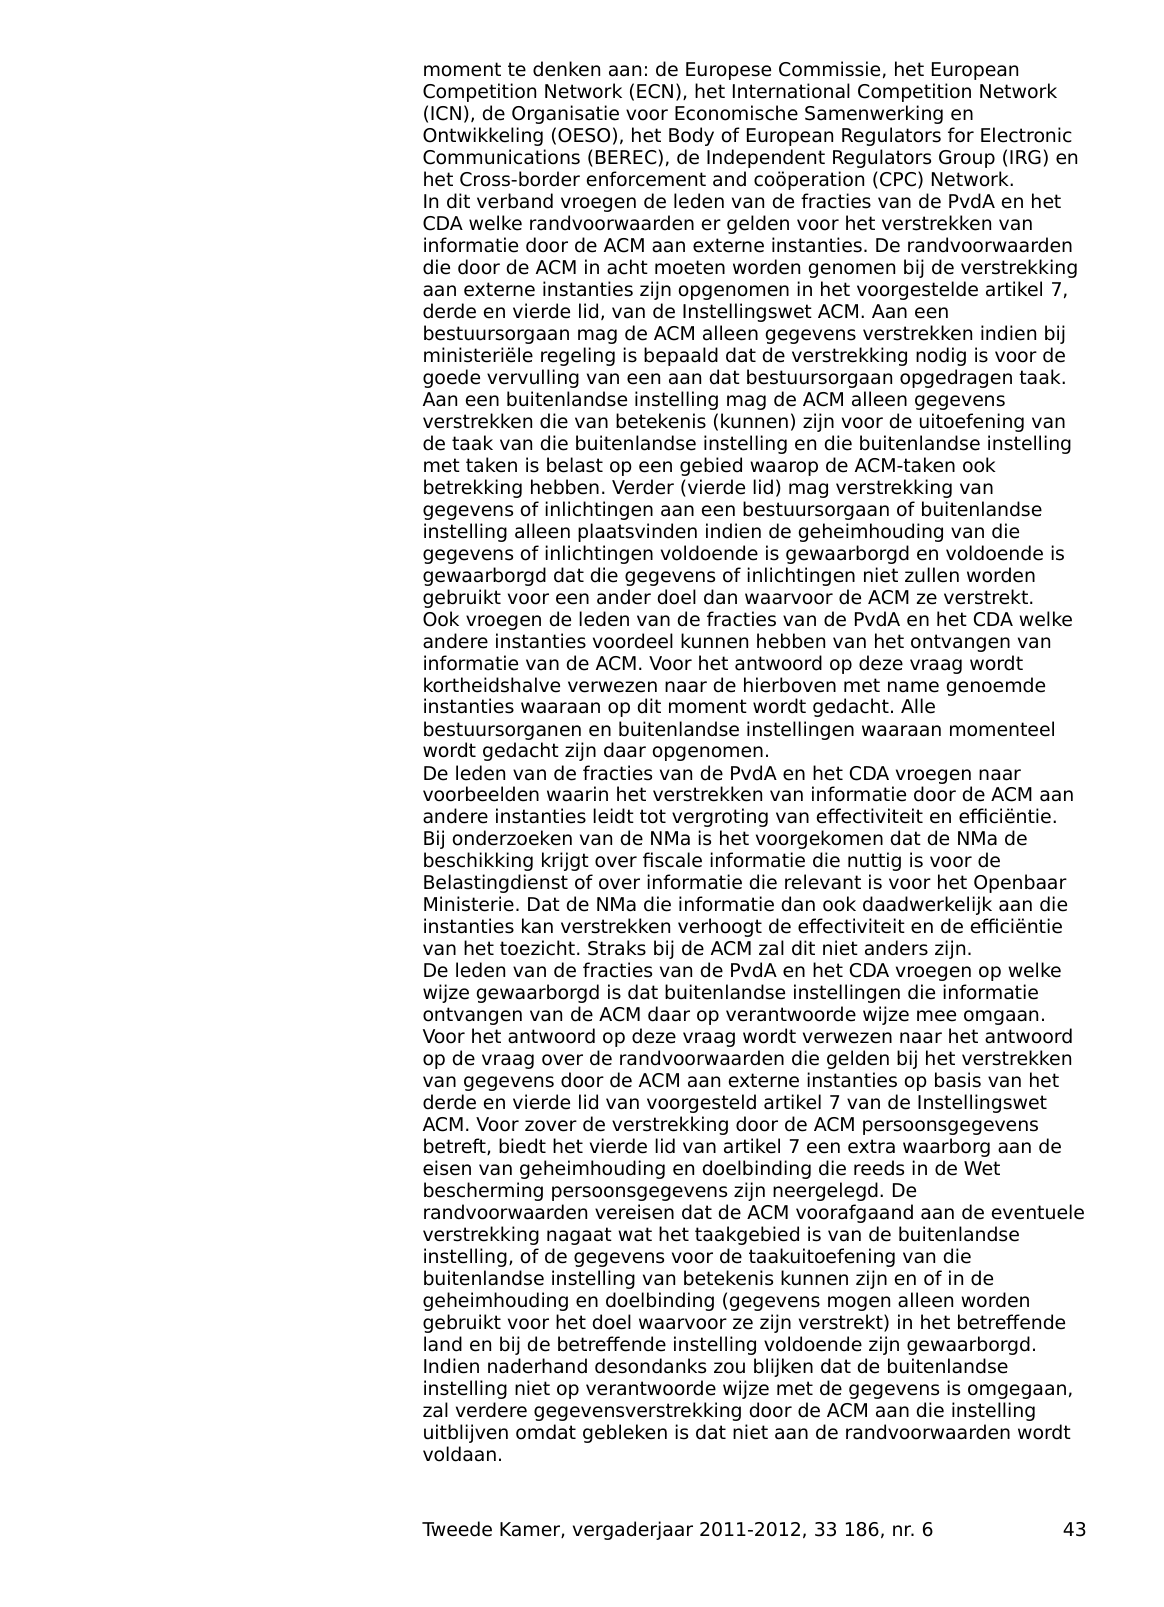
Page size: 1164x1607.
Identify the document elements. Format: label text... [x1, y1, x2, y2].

text Ook vroegen de leden van de fracties van de PvdA en het CDA welke andere instanties voordeel kunnen hebben van het ontvangen van informatie van de ACM. Voor het antwoord op deze vraag wordt kortheidshalve verwezen naar de hierboven met name genoemde instanties waaraan op dit moment wordt gedacht. Alle bestuursorganen en buitenlandse instellingen waaraan momenteel wordt gedacht zijn daar opgenomen. [422, 608, 1087, 762]
text In dit verband vroegen de leden van de fracties van de PvdA en het CDA welke randvoorwaarden er gelden voor het verstrekken van informatie door de ACM aan externe instanties. De randvoorwaarden die door de ACM in acht moeten worden genomen bij de verstrekking aan externe instanties zijn opgenomen in het voorgestelde artikel 7, derde en vierde lid, van de Instellingswet ACM. Aan een bestuursorgaan mag de ACM alleen gegevens verstrekken indien bij ministeriële regeling is bepaald dat de verstrekking nodig is voor de goede vervulling van een aan dat bestuursorgaan opgedragen taak. Aan een buitenlandse instelling mag de ACM alleen gegevens verstrekken die van betekenis (kunnen) zijn voor de uitoefening van de taak van die buitenlandse instelling en die buitenlandse instelling met taken is belast op een gebied waarop de ACM-taken ook betrekking hebben. Verder (vierde lid) mag verstrekking van gegevens of inlichtingen aan een bestuursorgaan of buitenlandse instelling alleen plaatsvinden indien de geheimhouding van die gegevens of inlichtingen voldoende is gewaarborgd en voldoende is gewaarborgd dat die gegevens of inlichtingen niet zullen worden gebruikt voor een ander doel dan waarvoor de ACM ze verstrekt. [422, 191, 1087, 608]
text De leden van de fracties van de PvdA en het CDA vroegen naar voorbeelden waarin het verstrekken van informatie door de ACM aan andere instanties leidt tot vergroting van effectiviteit en efficiëntie. Bij onderzoeken van de NMa is het voorgekomen dat de NMa de beschikking krijgt over fiscale informatie die nuttig is voor de Belastingdienst of over informatie die relevant is voor het Openbaar Ministerie. Dat de NMa die informatie dan ook daadwerkelijk aan die instanties kan verstrekken verhoogt de effectiviteit en de efficiëntie van het toezicht. Straks bij de ACM zal dit niet anders zijn. [422, 762, 1087, 960]
text moment te denken aan: de Europese Commissie, het European Competition Network (ECN), het International Competition Network (ICN), de Organisatie voor Economische Samenwerking en Ontwikkeling (OESO), het Body of European Regulators for Electronic Communications (BEREC), de Independent Regulators Group (IRG) en het Cross-border enforcement and coöperation (CPC) Network. [422, 59, 1087, 191]
text De leden van de fracties van de PvdA en het CDA vroegen op welke wijze gewaarborgd is dat buitenlandse instellingen die informatie ontvangen van de ACM daar op verantwoorde wijze mee omgaan. Voor het antwoord op deze vraag wordt verwezen naar het antwoord op de vraag over de randvoorwaarden die gelden bij het verstrekken van gegevens door de ACM aan externe instanties op basis van het derde en vierde lid van voorgesteld artikel 7 van de Instellingswet ACM. Voor zover de verstrekking door de ACM persoonsgegevens betreft, biedt het vierde lid van artikel 7 een extra waarborg aan de eisen van geheimhouding en doelbinding die reeds in de Wet bescherming persoonsgegevens zijn neergelegd. De randvoorwaarden vereisen dat de ACM voorafgaand aan de eventuele verstrekking nagaat wat het taakgebied is van de buitenlandse instelling, of de gegevens voor de taakuitoefening van die buitenlandse instelling van betekenis kunnen zijn en of in de geheimhouding en doelbinding (gegevens mogen alleen worden gebruikt voor het doel waarvoor ze zijn verstrekt) in het betreffende land en bij de betreffende instelling voldoende zijn gewaarborgd. Indien naderhand desondanks zou blijken dat de buitenlandse instelling niet op verantwoorde wijze met de gegevens is omgegaan, zal verdere gegevensverstrekking door de ACM aan die instelling uitblijven omdat gebleken is dat niet aan de randvoorwaarden wordt voldaan. [422, 960, 1087, 1466]
